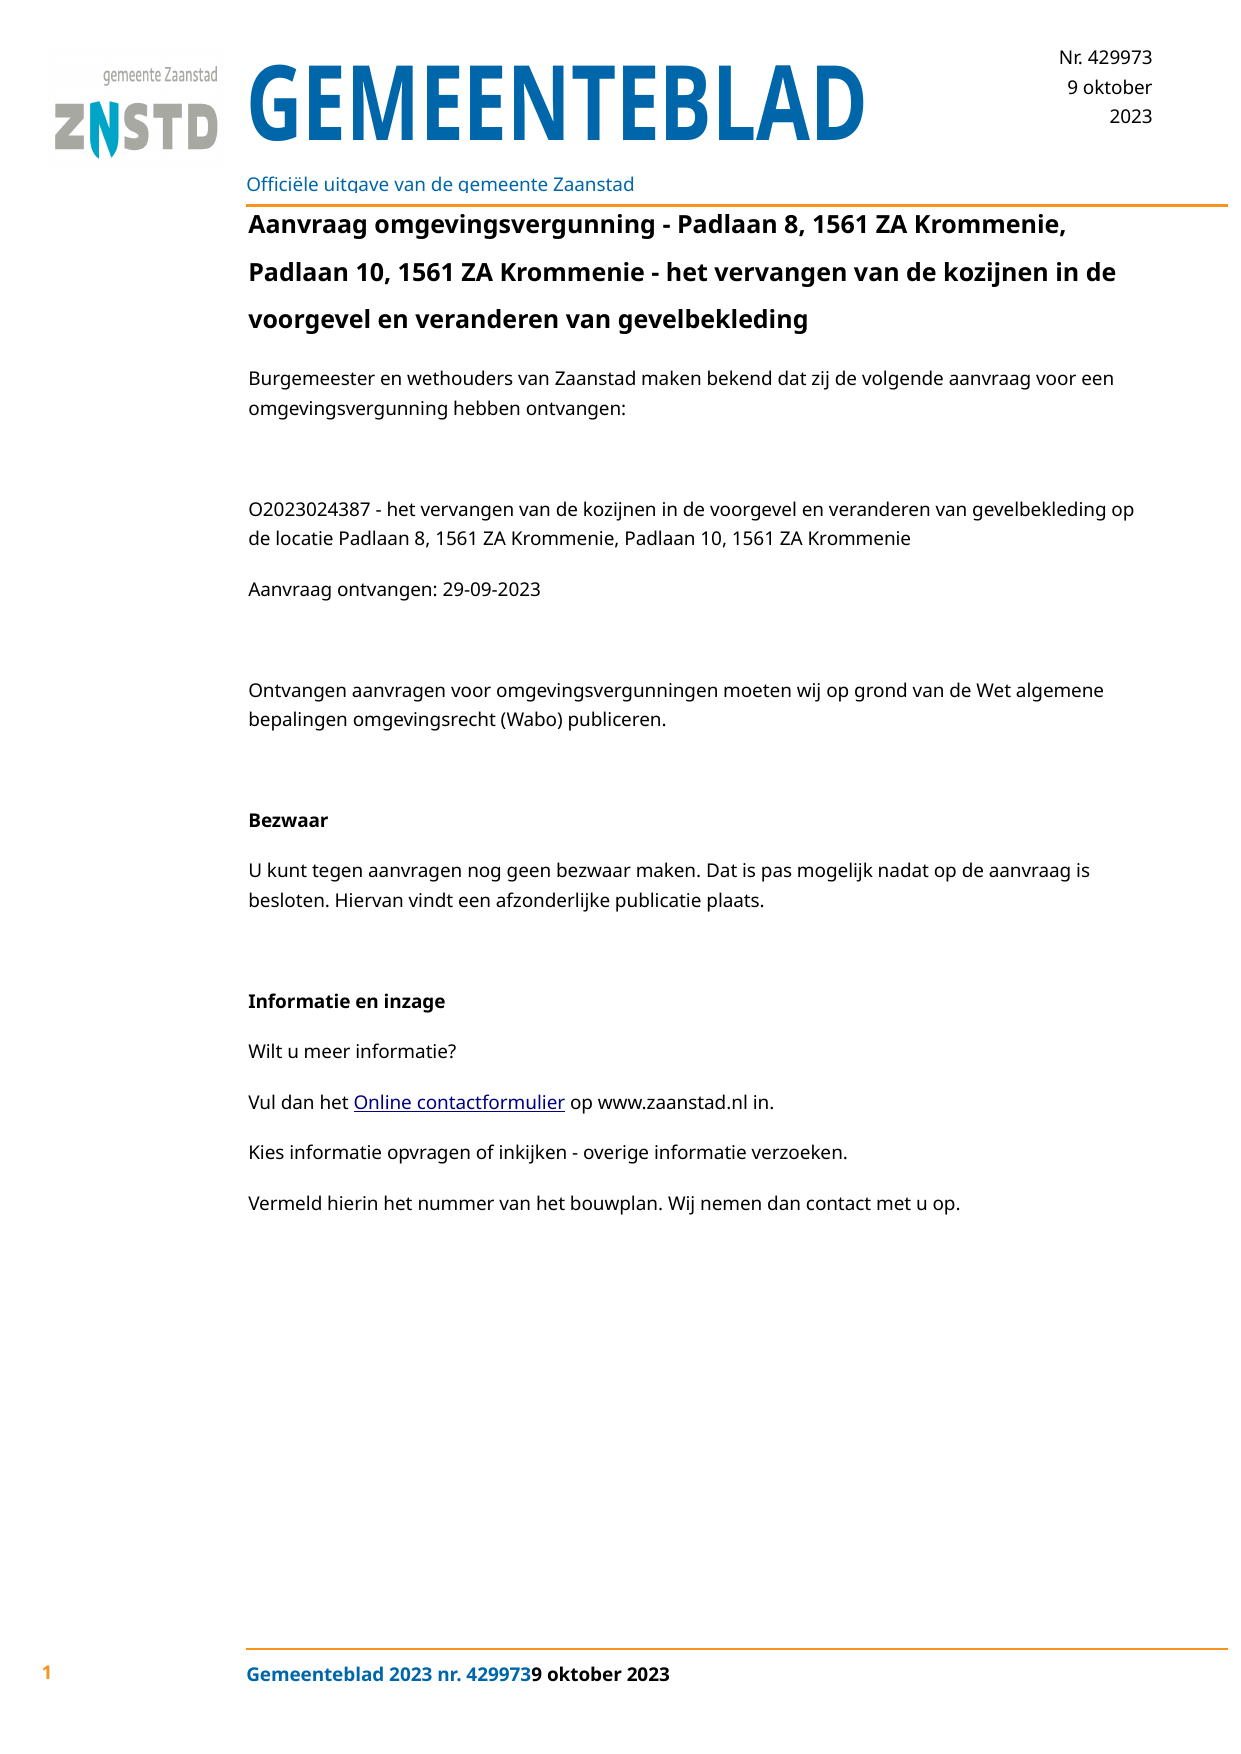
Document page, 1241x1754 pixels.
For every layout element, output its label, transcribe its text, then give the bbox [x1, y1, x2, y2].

text Vermeld hierin het nummer van het bouwplan. Wij nemen dan contact met u op. [248, 1190, 1152, 1215]
text Aanvraag omgevingsvergunning - Padlaan 8, 1561 ZA Krommenie, Padlaan 10, 1561 ZA Krommenie - het vervangen van de kozijnen in de voorgevel en veranderen van gevelbekleding [248, 207, 1152, 336]
text O2023024387 - het vervangen van de kozijnen in de voorgevel en veranderen van gevelbekleding op de locatie Padlaan 8, 1561 ZA Krommenie, Padlaan 10, 1561 ZA Krommenie [248, 496, 1152, 551]
text Ontvangen aanvragen voor omgevingsvergunningen moeten wij op grond van de Wet algemene bepalingen omgevingsrecht (Wabo) publiceren. [248, 677, 1152, 732]
text U kunt tegen aanvragen nog geen bezwaar maken. Dat is pas mogelijk nadat op de aanvraag is besloten. Hiervan vindt een afzonderlijke publicatie plaats. [248, 858, 1152, 913]
text Bezwaar [248, 807, 1152, 833]
text Wilt u meer informatie? [248, 1038, 1152, 1064]
picture [41, 47, 231, 172]
text Vul dan het Online contactformulier op www.zaanstad.nl in. [248, 1089, 1152, 1114]
text Informatie en inzage [248, 988, 1152, 1014]
text Burgemeester en wethouders van Zaanstad maken bekend dat zij de volgende aanvraag voor een omgevingsvergunning hebben ontvangen: [248, 366, 1152, 421]
text Aanvraag ontvangen: 29-09-2023 [248, 576, 1152, 602]
text Kies informatie opvragen of inkijken - overige informatie verzoeken. [248, 1139, 1152, 1165]
